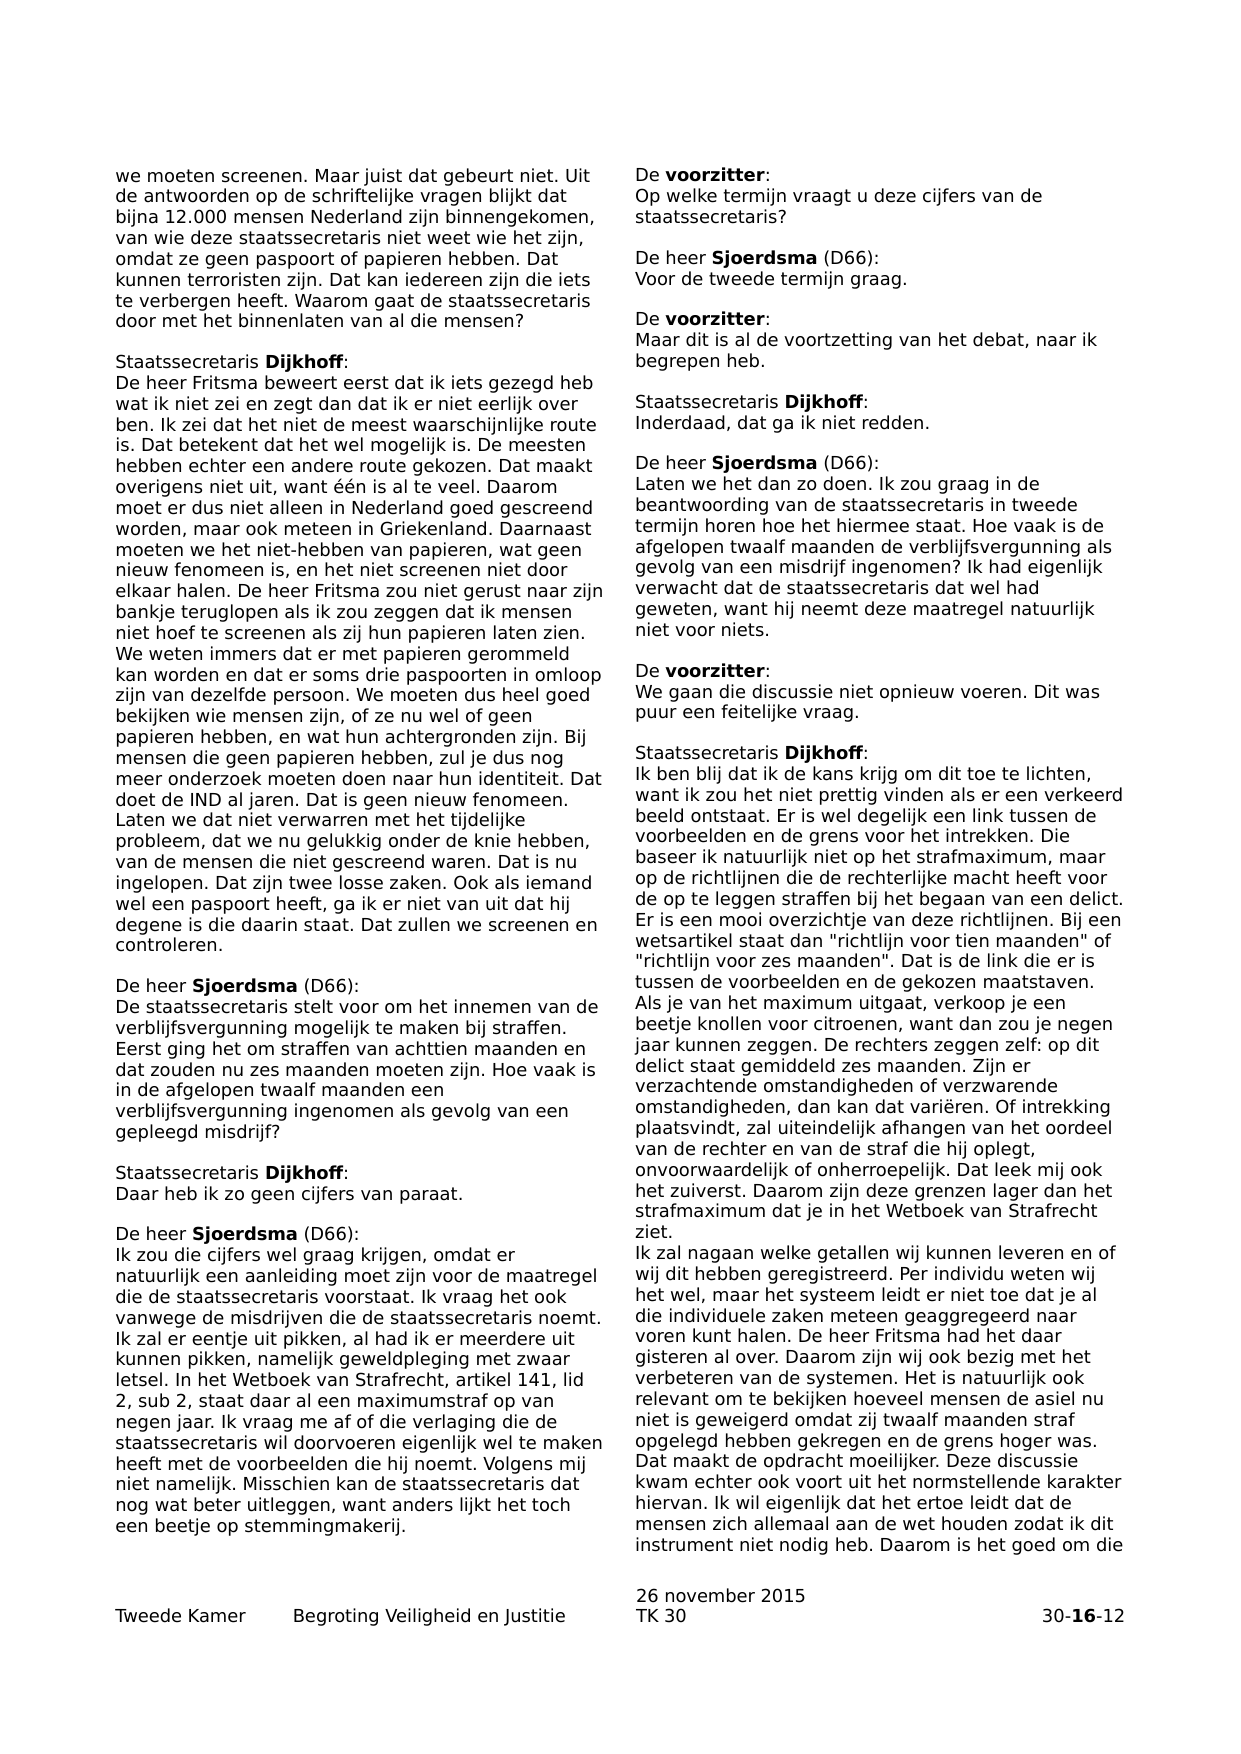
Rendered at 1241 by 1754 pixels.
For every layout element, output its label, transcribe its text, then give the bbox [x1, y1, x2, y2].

text Staatssecretaris Dijkhoff: [115, 1163, 605, 1183]
text Daar heb ik zo geen cijfers van paraat. [115, 1183, 605, 1204]
text We gaan die discussie niet opnieuw voeren. Dit was puur een feitelijke vraag. [635, 681, 1125, 723]
text Laten we het dan zo doen. Ik zou graag in de beantwoording van de staatssecretaris in tweede termijn horen hoe het hiermee staat. Hoe vaak is de afgelopen twaalf maanden de verblijfsvergunning als gevolg van een misdrijf ingenomen? Ik had eigenlijk verwacht dat de staatssecretaris dat wel had geweten, want hij neemt deze maatregel natuurlijk niet voor niets. [635, 474, 1125, 641]
text De heer Sjoerdsma (D66): [635, 248, 1125, 268]
text De heer Sjoerdsma (D66): [115, 1224, 605, 1245]
text De heer Fritsma beweert eerst dat ik iets gezegd heb wat ik niet zei en zegt dan dat ik er niet eerlijk over ben. Ik zei dat het niet de meest waarschijnlijke route is. Dat betekent dat het wel mogelijk is. De meesten hebben echter een andere route gekozen. Dat maakt overigens niet uit, want één is al te veel. Daarom moet er dus niet alleen in Nederland goed gescreend worden, maar ook meteen in Griekenland. Daarnaast moeten we het niet-hebben van papieren, wat geen nieuw fenomeen is, en het niet screenen niet door elkaar halen. De heer Fritsma zou niet gerust naar zijn bankje teruglopen als ik zou zeggen dat ik mensen niet hoef te screenen als zij hun papieren laten zien. We weten immers dat er met papieren gerommeld kan worden en dat er soms drie paspoorten in omloop zijn van dezelfde persoon. We moeten dus heel goed bekijken wie mensen zijn, of ze nu wel of geen papieren hebben, en wat hun achtergronden zijn. Bij mensen die geen papieren hebben, zul je dus nog meer onderzoek moeten doen naar hun identiteit. Dat doet de IND al jaren. Dat is geen nieuw fenomeen. Laten we dat niet verwarren met het tijdelijke probleem, dat we nu gelukkig onder de knie hebben, van de mensen die niet gescreend waren. Dat is nu ingelopen. Dat zijn twee losse zaken. Ook als iemand wel een paspoort heeft, ga ik er niet van uit dat hij degene is die daarin staat. Dat zullen we screenen en controleren. [115, 373, 605, 956]
text Staatssecretaris Dijkhoff: [635, 743, 1125, 764]
text De heer Sjoerdsma (D66): [635, 453, 1125, 474]
text Ik zou die cijfers wel graag krijgen, omdat er natuurlijk een aanleiding moet zijn voor de maatregel die de staatssecretaris voorstaat. Ik vraag het ook vanwege de misdrijven die de staatssecretaris noemt. Ik zal er eentje uit pikken, al had ik er meerdere uit kunnen pikken, namelijk geweldpleging met zwaar letsel. In het Wetboek van Strafrecht, artikel 141, lid 2, sub 2, staat daar al een maximumstraf op van negen jaar. Ik vraag me af of die verlaging die de staatssecretaris wil doorvoeren eigenlijk wel te maken heeft met de voorbeelden die hij noemt. Volgens mij niet namelijk. Misschien kan de staatssecretaris dat nog wat beter uitleggen, want anders lijkt het toch een beetje op stemmingmakerij. [115, 1245, 605, 1537]
text De heer Sjoerdsma (D66): [115, 976, 605, 997]
text Staatssecretaris Dijkhoff: [115, 352, 605, 373]
text De staatssecretaris stelt voor om het innemen van de verblijfsvergunning mogelijk te maken bij straffen. Eerst ging het om straffen van achttien maanden en dat zouden nu zes maanden moeten zijn. Hoe vaak is in de afgelopen twaalf maanden een verblijfsvergunning ingenomen als gevolg van een gepleegd misdrijf? [115, 997, 605, 1143]
text De voorzitter: [635, 165, 1125, 186]
text Voor de tweede termijn graag. [635, 268, 1125, 289]
text we moeten screenen. Maar juist dat gebeurt niet. Uit de antwoorden op de schriftelijke vragen blijkt dat bijna 12.000 mensen Nederland zijn binnengekomen, van wie deze staatssecretaris niet weet wie het zijn, omdat ze geen paspoort of papieren hebben. Dat kunnen terroristen zijn. Dat kan iedereen zijn die iets te verbergen heeft. Waarom gaat de staatssecretaris door met het binnenlaten van al die mensen? [115, 165, 605, 332]
text De voorzitter: [635, 661, 1125, 681]
text De voorzitter: [635, 309, 1125, 330]
text Maar dit is al de voortzetting van het debat, naar ik begrepen heb. [635, 330, 1125, 372]
text Op welke termijn vraagt u deze cijfers van de staatssecretaris? [635, 186, 1125, 228]
text Ik zal nagaan welke getallen wij kunnen leveren en of wij dit hebben geregistreerd. Per individu weten wij het wel, maar het systeem leidt er niet toe dat je al die individuele zaken meteen geaggregeerd naar voren kunt halen. De heer Fritsma had het daar gisteren al over. Daarom zijn wij ook bezig met het verbeteren van de systemen. Het is natuurlijk ook relevant om te bekijken hoeveel mensen de asiel nu niet is geweigerd omdat zij twaalf maanden straf opgelegd hebben gekregen en de grens hoger was. Dat maakt de opdracht moeilijker. Deze discussie kwam echter ook voort uit het normstellende karakter hiervan. Ik wil eigenlijk dat het ertoe leidt dat de mensen zich allemaal aan de wet houden zodat ik dit instrument niet nodig heb. Daarom is het goed om die [635, 1243, 1125, 1555]
text Ik ben blij dat ik de kans krijg om dit toe te lichten, want ik zou het niet prettig vinden als er een verkeerd beeld ontstaat. Er is wel degelijk een link tussen de voorbeelden en de grens voor het intrekken. Die baseer ik natuurlijk niet op het strafmaximum, maar op de richtlijnen die de rechterlijke macht heeft voor de op te leggen straffen bij het begaan van een delict. Er is een mooi overzichtje van deze richtlijnen. Bij een wetsartikel staat dan "richtlijn voor tien maanden" of "richtlijn voor zes maanden". Dat is de link die er is tussen de voorbeelden en de gekozen maatstaven. Als je van het maximum uitgaat, verkoop je een beetje knollen voor citroenen, want dan zou je negen jaar kunnen zeggen. De rechters zeggen zelf: op dit delict staat gemiddeld zes maanden. Zijn er verzachtende omstandigheden of verzwarende omstandigheden, dan kan dat variëren. Of intrekking plaatsvindt, zal uiteindelijk afhangen van het oordeel van de rechter en van de straf die hij oplegt, onvoorwaardelijk of onherroepelijk. Dat leek mij ook het zuiverst. Daarom zijn deze grenzen lager dan het strafmaximum dat je in het Wetboek van Strafrecht ziet. [635, 764, 1125, 1243]
text Inderdaad, dat ga ik niet redden. [635, 412, 1125, 433]
text Staatssecretaris Dijkhoff: [635, 392, 1125, 412]
